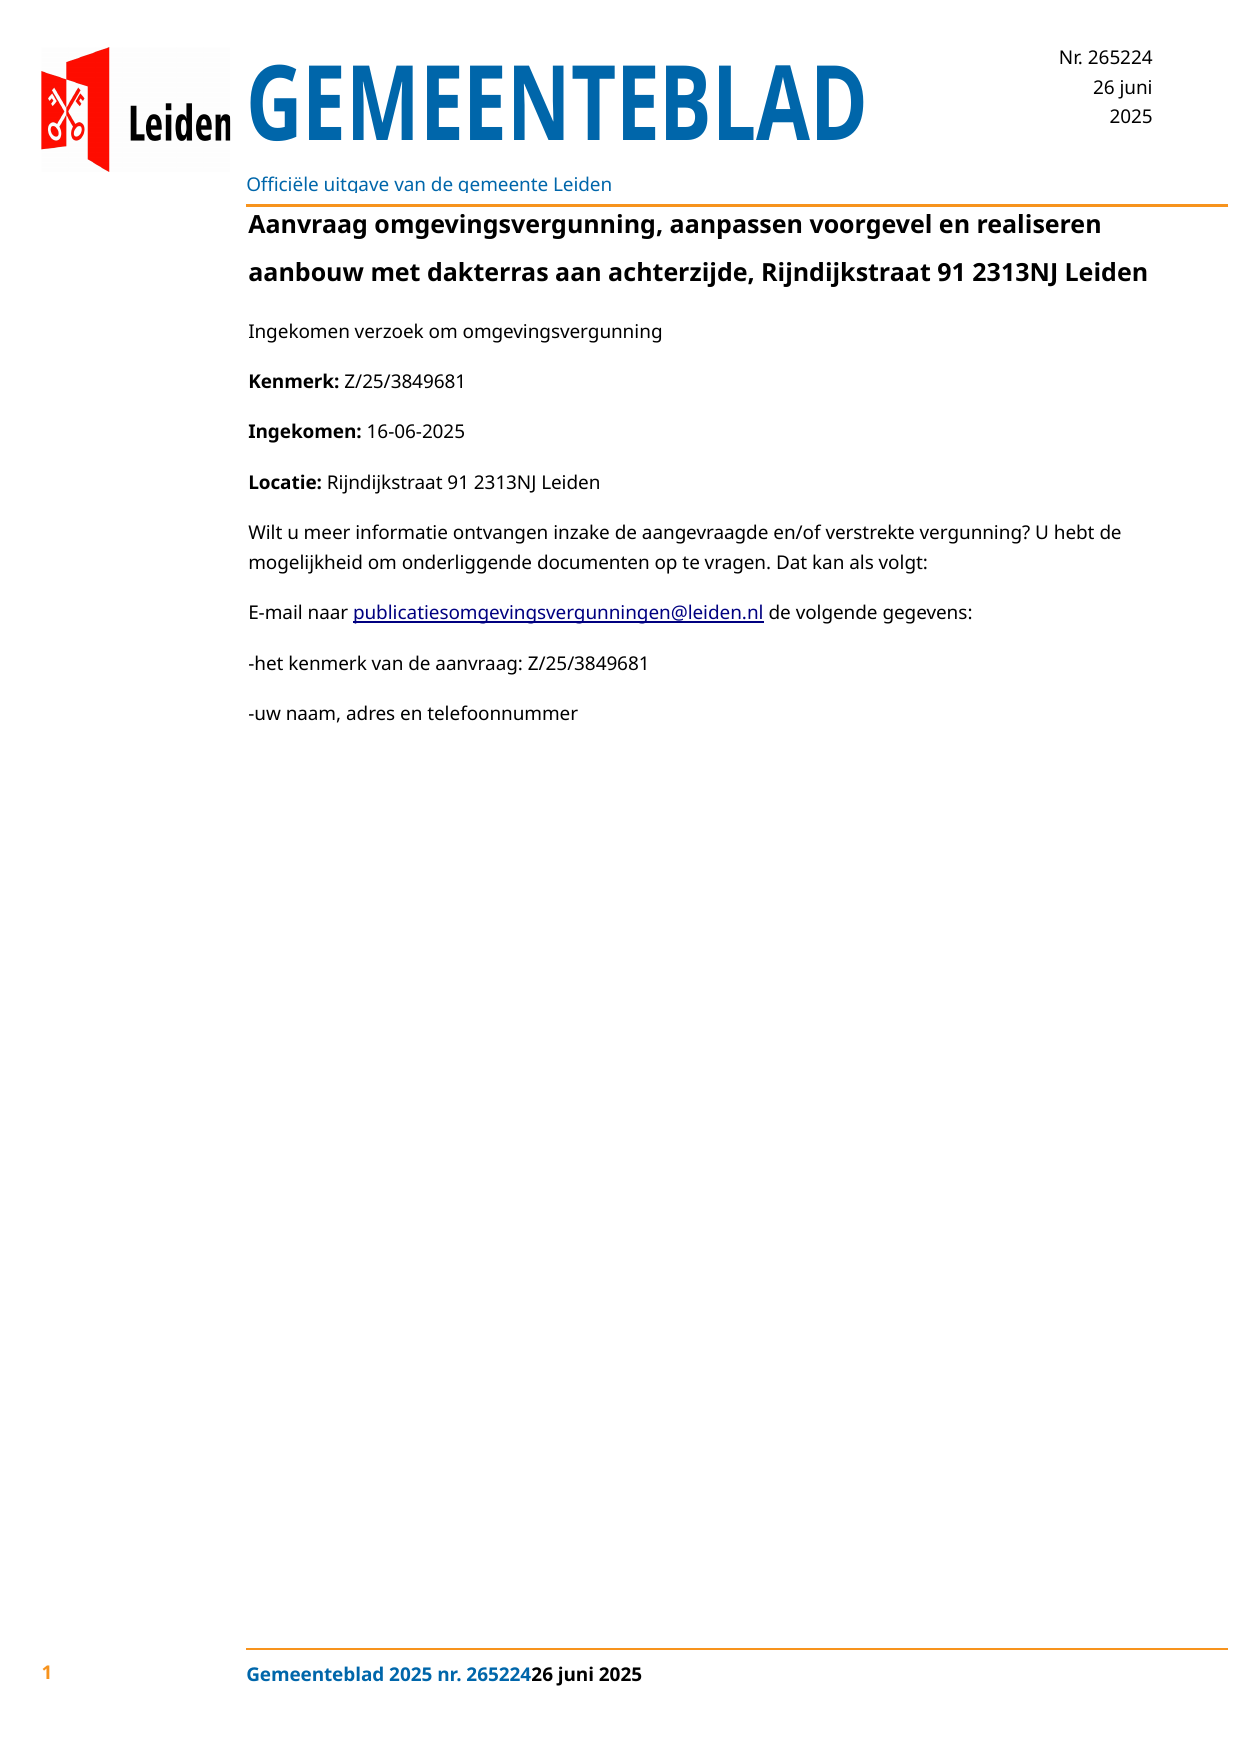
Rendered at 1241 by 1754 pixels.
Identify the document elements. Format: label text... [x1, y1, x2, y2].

text Ingekomen verzoek om omgevingsvergunning [248, 318, 1152, 344]
text -het kenmerk van de aanvraag: Z/25/3849681 [248, 650, 1152, 676]
text Ingekomen: 16-06-2025 [248, 419, 1152, 444]
text Aanvraag omgevingsvergunning, aanpassen voorgevel en realiseren aanbouw met dakterras aan achterzijde, Rijndijkstraat 91 2313NJ Leiden [248, 207, 1152, 288]
text -uw naam, adres en telefoonnummer [248, 700, 1152, 726]
text Wilt u meer informatie ontvangen inzake de aangevraagde en/of verstrekte vergunning? U hebt de mogelijkheid om onderliggende documenten op te vragen. Dat kan als volgt: [248, 519, 1152, 575]
text Kenmerk: Z/25/3849681 [248, 368, 1152, 394]
picture [41, 47, 231, 172]
text Locatie: Rijndijkstraat 91 2313NJ Leiden [248, 469, 1152, 495]
text E-mail naar publicatiesomgevingsvergunningen@leiden.nl de volgende gegevens: [248, 599, 1152, 625]
